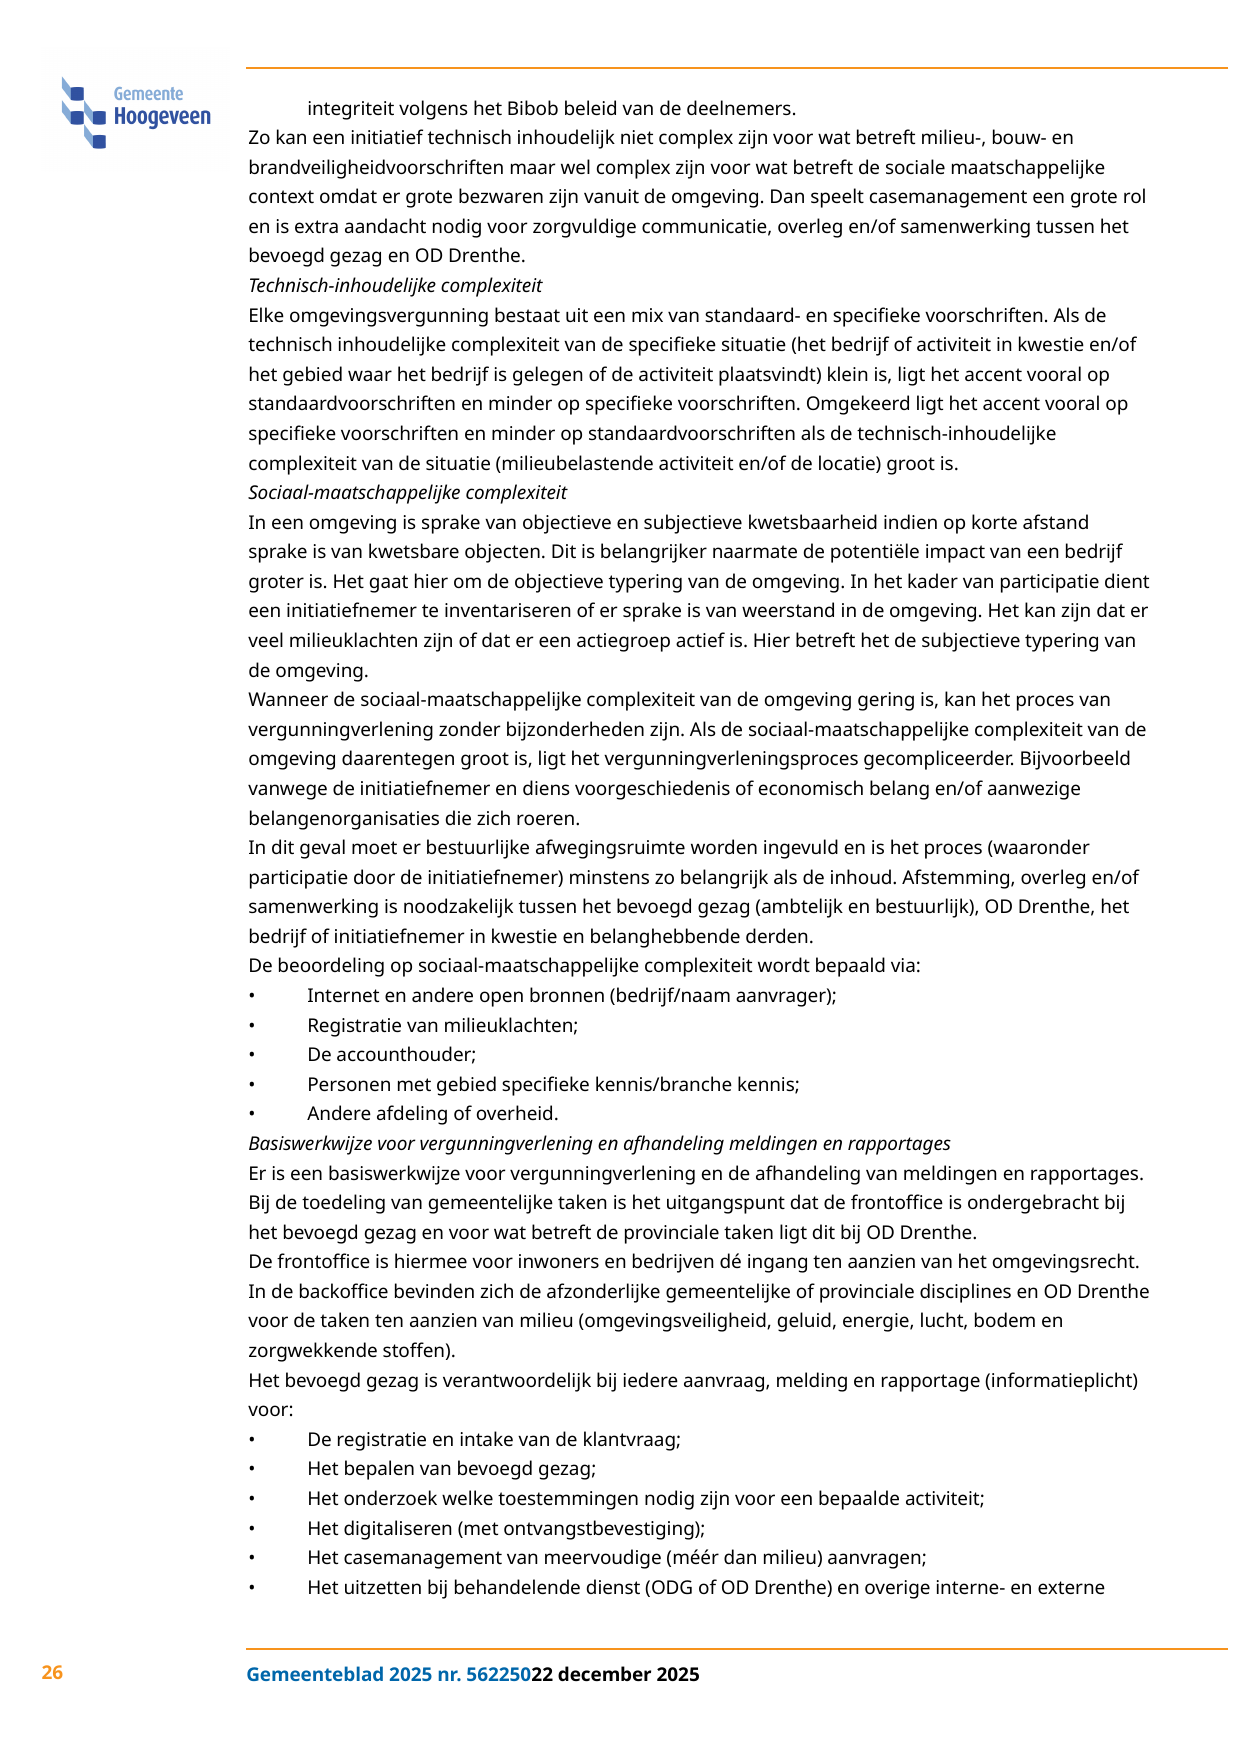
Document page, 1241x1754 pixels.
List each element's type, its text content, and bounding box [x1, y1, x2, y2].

text Zo kan een initiatief technisch inhoudelijk niet complex zijn voor wat betreft milieu-, bouw- en brandveiligheidvoorschriften maar wel complex zijn voor wat betreft de sociale maatschappelijke context omdat er grote bezwaren zijn vanuit de omgeving. Dan speelt casemanagement een grote rol en is extra aandacht nodig voor zorgvuldige communicatie, overleg en/of samenwerking tussen het bevoegd gezag en OD Drenthe. [248, 124, 1152, 268]
text Elke omgevingsvergunning bestaat uit een mix van standaard- en specifieke voorschriften. Als de technisch inhoudelijke complexiteit van de specifieke situatie (het bedrijf of activiteit in kwestie en/of het gebied waar het bedrijf is gelegen of de activiteit plaatsvindt) klein is, ligt het accent vooral op standaardvoorschriften en minder op specifieke voorschriften. Omgekeerd ligt het accent vooral op specifieke voorschriften en minder op standaardvoorschriften als de technisch-inhoudelijke complexiteit van de situatie (milieubelastende activiteit en/of de locatie) groot is. [248, 302, 1152, 476]
text In een omgeving is sprake van objectieve en subjectieve kwetsbaarheid indien op korte afstand sprake is van kwetsbare objecten. Dit is belangrijker naarmate de potentiële impact van een bedrijf groter is. Het gaat hier om de objectieve typering van de omgeving. In het kader van participatie dient een initiatiefnemer te inventariseren of er sprake is van weerstand in de omgeving. Het kan zijn dat er veel milieuklachten zijn of dat er een actiegroep actief is. Hier betreft het de subjectieve typering van de omgeving. [248, 509, 1152, 683]
text De frontoffice is hiermee voor inwoners en bedrijven dé ingang ten aanzien van het omgevingsrecht. In de backoffice bevinden zich de afzonderlijke gemeentelijke of provinciale disciplines en OD Drenthe voor de taken ten aanzien van milieu (omgevingsveiligheid, geluid, energie, lucht, bodem en zorgwekkende stoffen). [248, 1248, 1152, 1363]
list Personen met gebied specifieke kennis/branche kennis; [248, 1071, 1152, 1097]
text Basiswerkwijze voor vergunningverlening en afhandeling meldingen en rapportages [248, 1130, 1152, 1156]
list Het uitzetten bij behandelende dienst (ODG of OD Drenthe) en overige interne- en externe [248, 1574, 1152, 1600]
list Het onderzoek welke toestemmingen nodig zijn voor een bepaalde activiteit; [248, 1485, 1152, 1511]
text Wanneer de sociaal-maatschappelijke complexiteit van de omgeving gering is, kan het proces van vergunningverlening zonder bijzonderheden zijn. Als de sociaal-maatschappelijke complexiteit van de omgeving daarentegen groot is, ligt het vergunningverleningsproces gecompliceerder. Bijvoorbeeld vanwege de initiatiefnemer en diens voorgeschiedenis of economisch belang en/of aanwezige belangenorganisaties die zich roeren. [248, 686, 1152, 831]
list Het digitaliseren (met ontvangstbevestiging); [248, 1515, 1152, 1541]
picture [41, 47, 231, 172]
list Het bepalen van bevoegd gezag; [248, 1456, 1152, 1481]
list Registratie van milieuklachten; [248, 1012, 1152, 1038]
text Er is een basiswerkwijze voor vergunningverlening en de afhandeling van meldingen en rapportages. Bij de toedeling van gemeentelijke taken is het uitgangspunt dat de frontoffice is ondergebracht bij het bevoegd gezag en voor wat betreft de provinciale taken ligt dit bij OD Drenthe. [248, 1160, 1152, 1245]
text De beoordeling op sociaal-maatschappelijke complexiteit wordt bepaald via: [248, 953, 1152, 978]
text In dit geval moet er bestuurlijke afwegingsruimte worden ingevuld en is het proces (waaronder participatie door de initiatiefnemer) minstens zo belangrijk als de inhoud. Afstemming, overleg en/of samenwerking is noodzakelijk tussen het bevoegd gezag (ambtelijk en bestuurlijk), OD Drenthe, het bedrijf of initiatiefnemer in kwestie en belanghebbende derden. [248, 834, 1152, 949]
text Het bevoegd gezag is verantwoordelijk bij iedere aanvraag, melding en rapportage (informatieplicht) voor: [248, 1367, 1152, 1422]
list Andere afdeling of overheid. [248, 1101, 1152, 1126]
list integriteit volgens het Bibob beleid van de deelnemers. [248, 95, 1152, 121]
list Internet en andere open bronnen (bedrijf/naam aanvrager); [248, 982, 1152, 1008]
list Het casemanagement van meervoudige (méér dan milieu) aanvragen; [248, 1544, 1152, 1570]
list De accounthouder; [248, 1041, 1152, 1067]
text Technisch-inhoudelijke complexiteit [248, 272, 1152, 298]
list De registratie en intake van de klantvraag; [248, 1426, 1152, 1452]
text Sociaal-maatschappelijke complexiteit [248, 479, 1152, 505]
